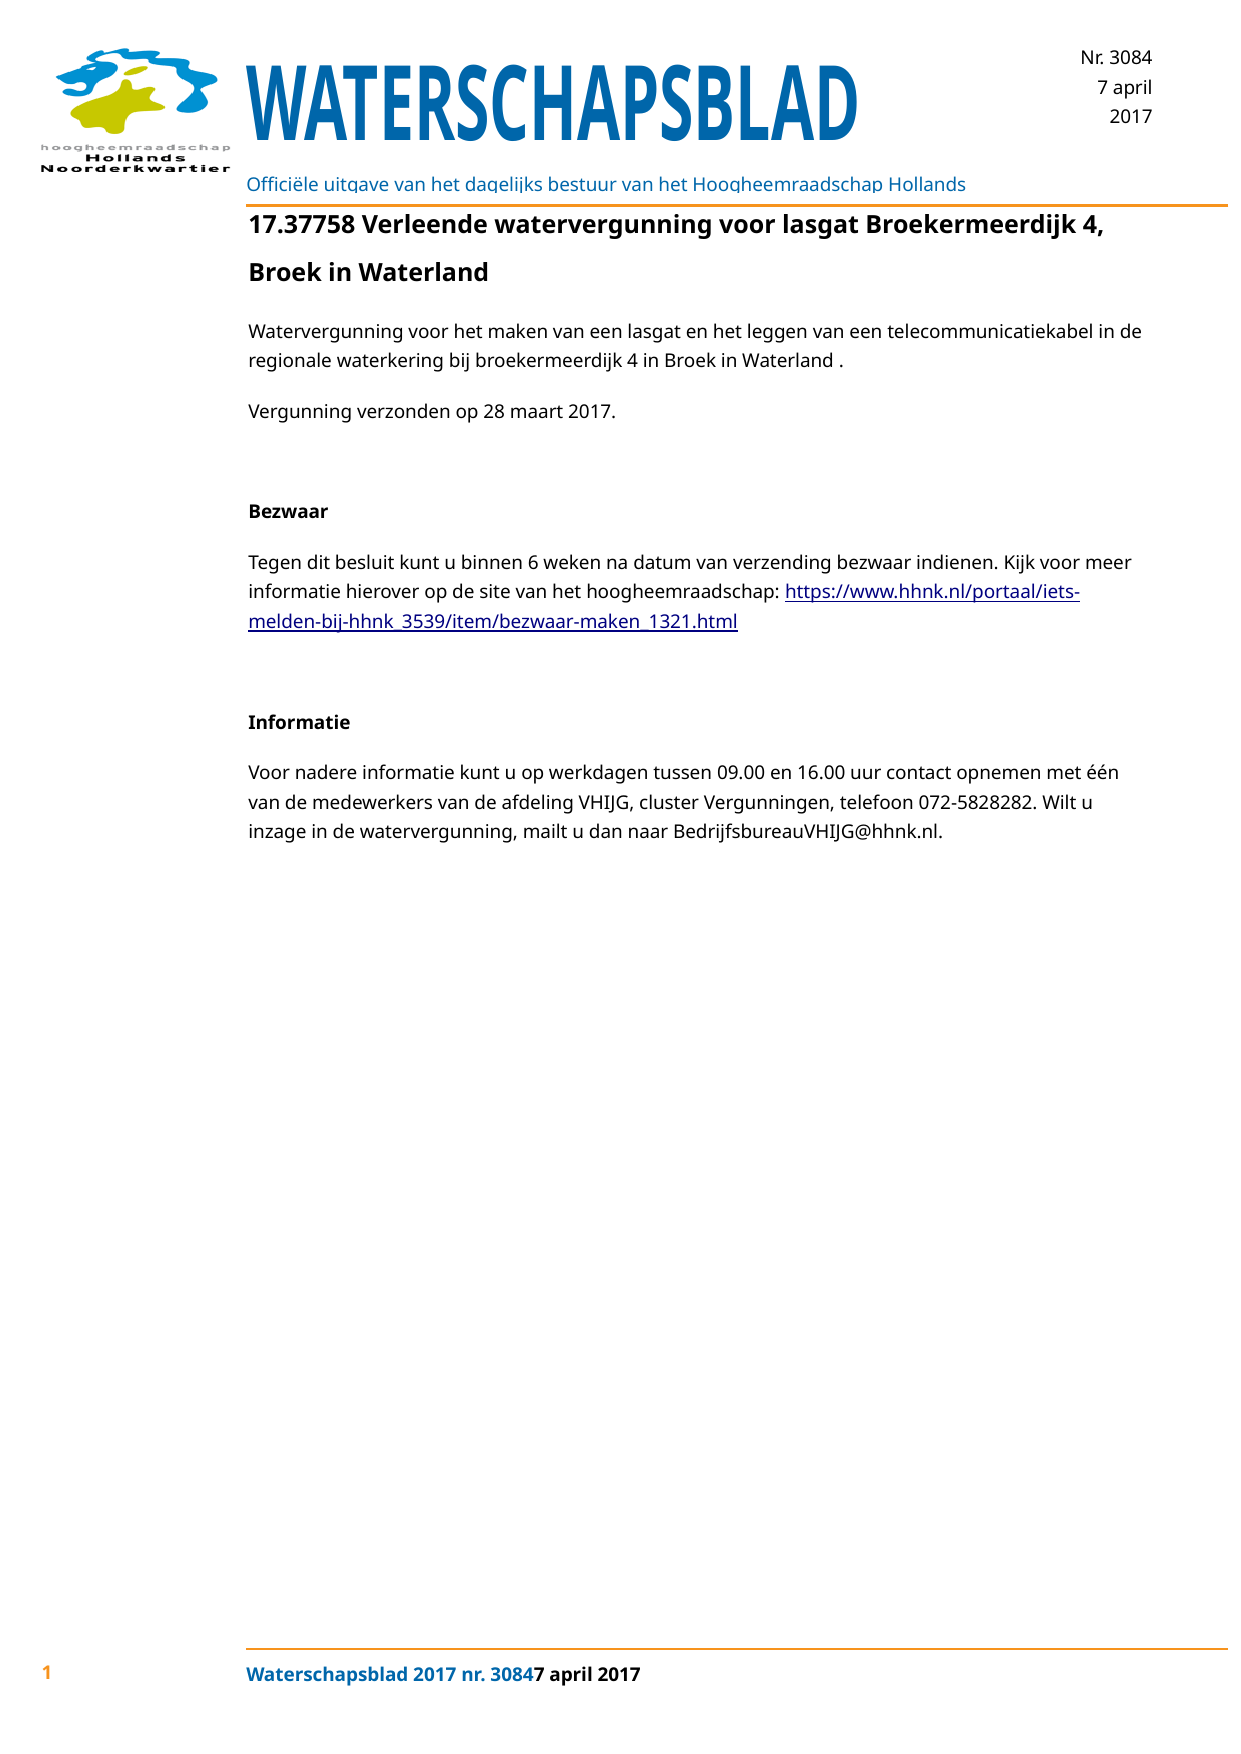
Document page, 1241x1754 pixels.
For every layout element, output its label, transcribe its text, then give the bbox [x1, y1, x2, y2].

text Watervergunning voor het maken van een lasgat en het leggen van een telecommunicatiekabel in de regionale waterkering bij broekermeerdijk 4 in Broek in Waterland . [248, 318, 1152, 373]
text 17.37758 Verleende watervergunning voor lasgat Broekermeerdijk 4, Broek in Waterland [248, 207, 1152, 288]
text Bezwaar [248, 499, 1152, 524]
picture [41, 47, 231, 172]
text Vergunning verzonden op 28 maart 2017. [248, 398, 1152, 424]
text Tegen dit besluit kunt u binnen 6 weken na datum van verzending bezwaar indienen. Kijk voor meer informatie hierover op de site van het hoogheemraadschap: https://www.hhnk.nl/portaal/iets-melden-bij-hhnk_3539/item/bezwaar-maken_1321.html [248, 549, 1152, 634]
text Voor nadere informatie kunt u op werkdagen tussen 09.00 en 16.00 uur contact opnemen met één van de medewerkers van de afdeling VHIJG, cluster Vergunningen, telefoon 072-5828282. Wilt u inzage in de watervergunning, mailt u dan naar BedrijfsbureauVHIJG@hhnk.nl. [248, 759, 1152, 844]
text Informatie [248, 709, 1152, 735]
